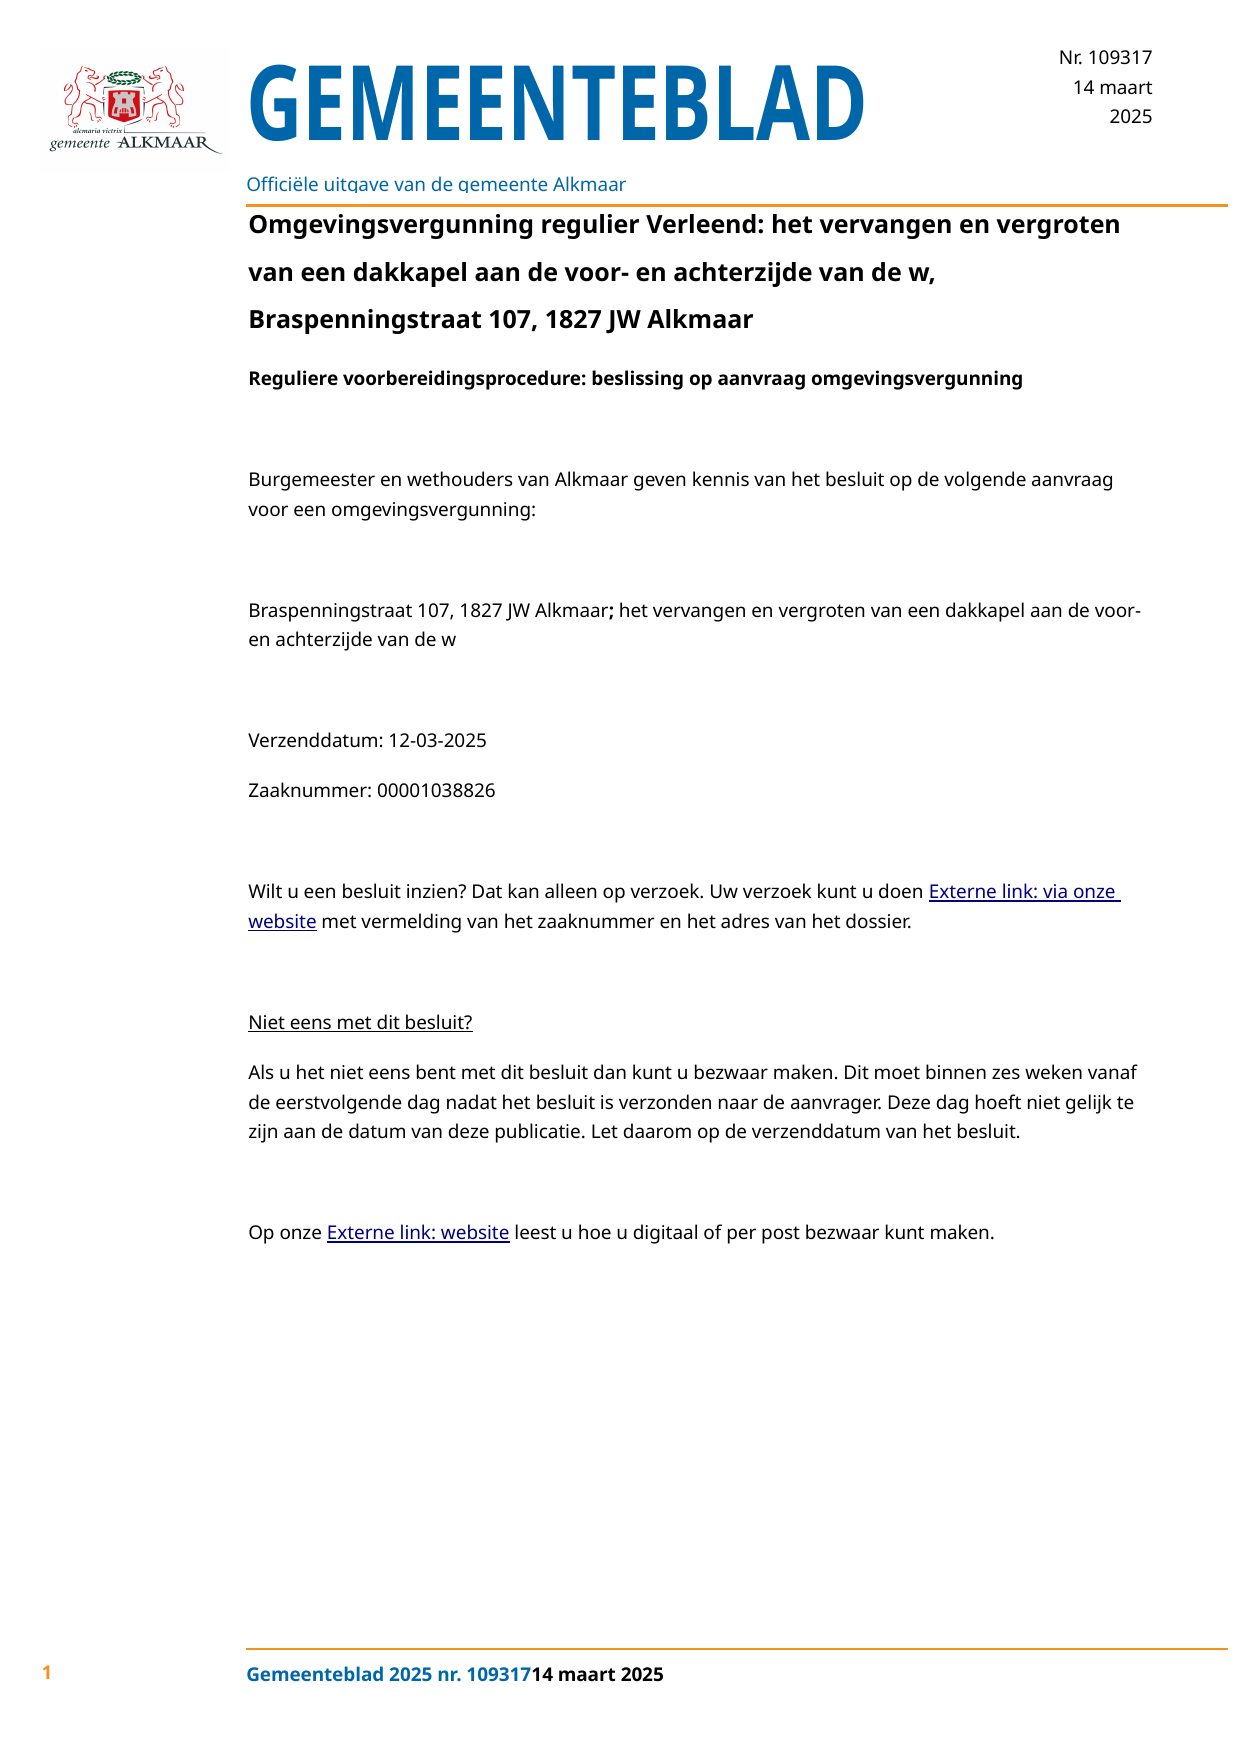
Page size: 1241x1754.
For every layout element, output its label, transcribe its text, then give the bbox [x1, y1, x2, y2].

text Braspenningstraat 107, 1827 JW Alkmaar; het vervangen en vergroten van een dakkapel aan de voor- en achterzijde van de w [248, 597, 1152, 652]
text Op onze Externe link: website leest u hoe u digitaal of per post bezwaar kunt maken. [248, 1219, 1152, 1245]
text Zaaknummer: 00001038826 [248, 778, 1152, 803]
text Als u het niet eens bent met dit besluit dan kunt u bezwaar maken. Dit moet binnen zes weken vanaf de eerstvolgende dag nadat het besluit is verzonden naar de aanvrager. Deze dag hoeft niet gelijk te zijn aan de datum van deze publicatie. Let daarom op de verzenddatum van het besluit. [248, 1059, 1152, 1144]
text Wilt u een besluit inzien? Dat kan alleen op verzoek. Uw verzoek kunt u doen Externe link: via onze website met vermelding van het zaaknummer en het adres van het dossier. [248, 878, 1152, 934]
picture [41, 47, 231, 172]
text Reguliere voorbereidingsprocedure: beslissing op aanvraag omgevingsvergunning [248, 366, 1152, 391]
text Omgevingsvergunning regulier Verleend: het vervangen en vergroten van een dakkapel aan de voor- en achterzijde van de w, Braspenningstraat 107, 1827 JW Alkmaar [248, 207, 1152, 336]
text Verzenddatum: 12-03-2025 [248, 727, 1152, 753]
text Burgemeester en wethouders van Alkmaar geven kennis van het besluit op de volgende aanvraag voor een omgevingsvergunning: [248, 466, 1152, 522]
text Niet eens met dit besluit? [248, 1009, 1152, 1034]
